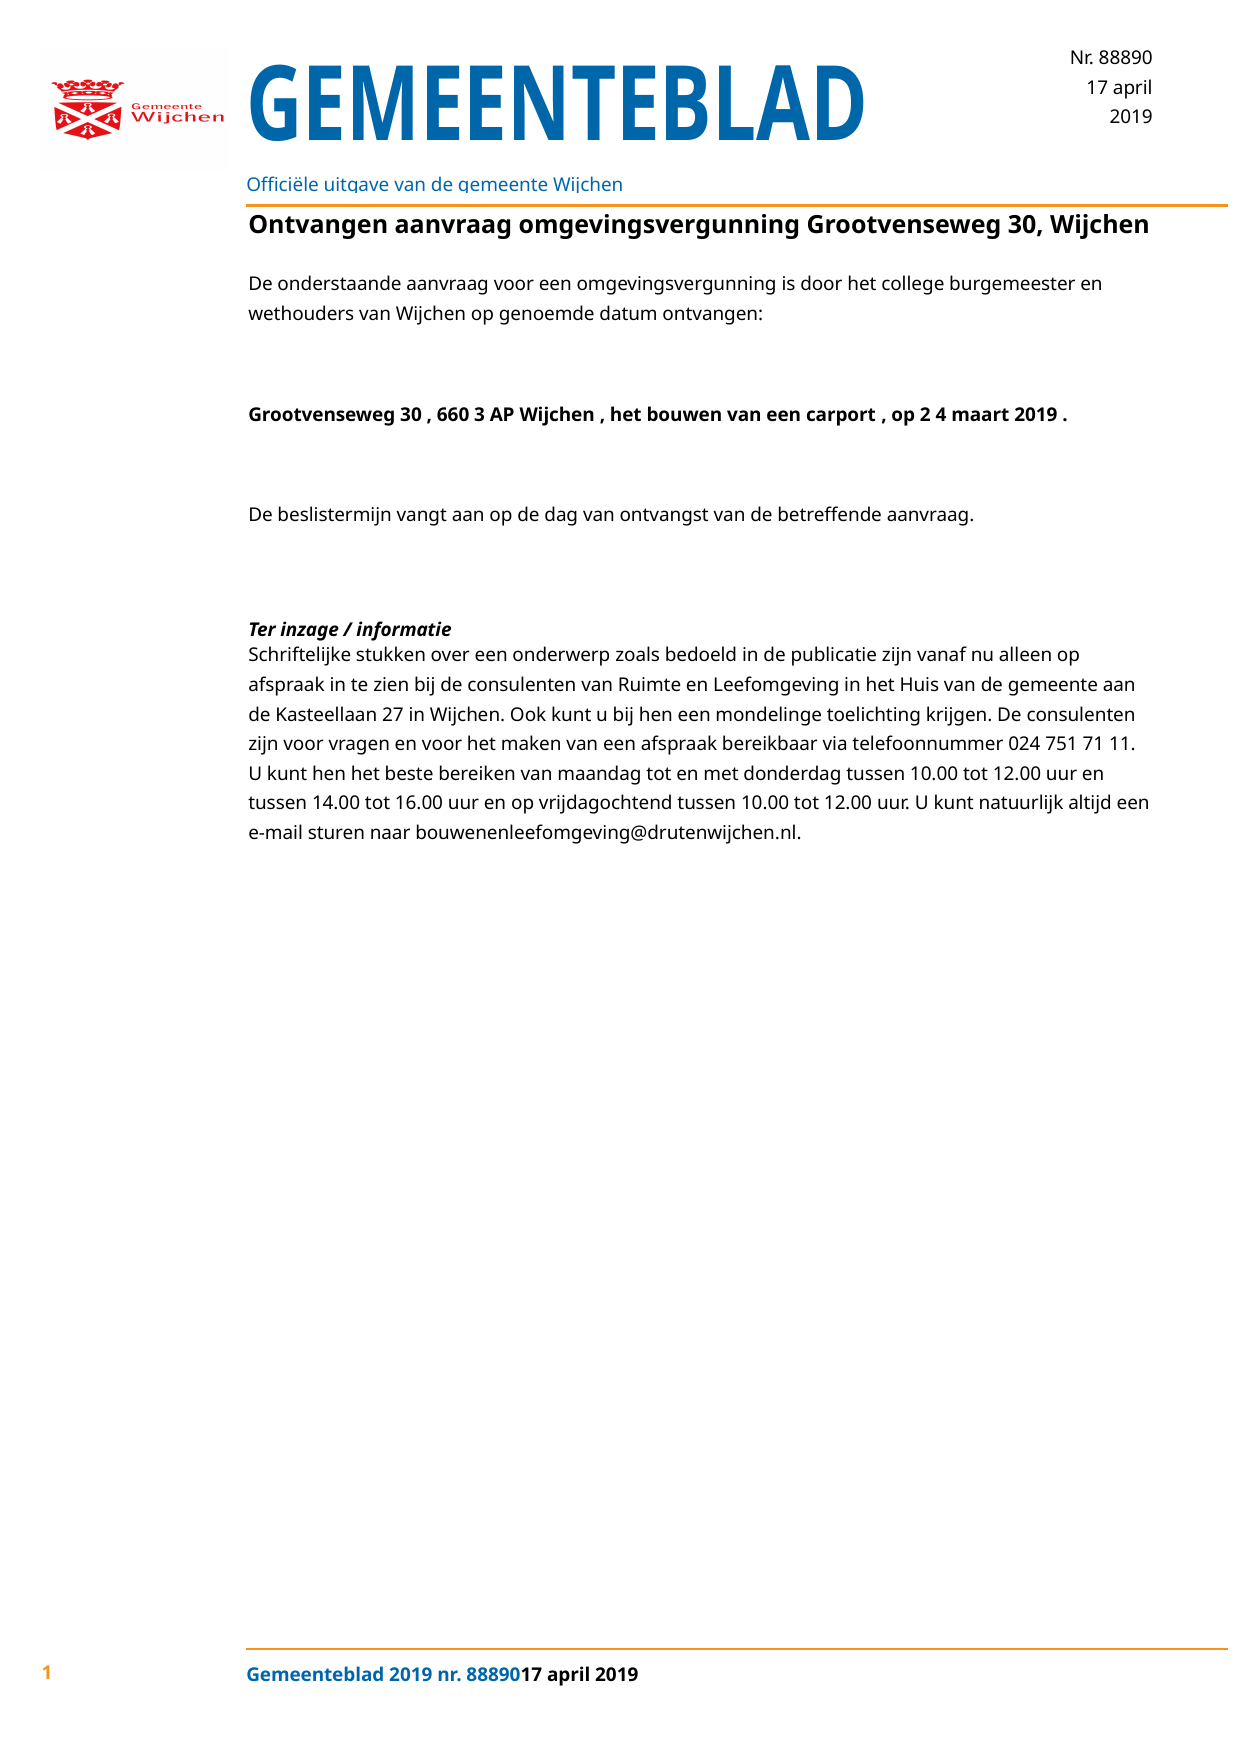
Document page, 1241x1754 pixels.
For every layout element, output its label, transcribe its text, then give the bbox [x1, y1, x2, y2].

text Ontvangen aanvraag omgevingsvergunning Grootvenseweg 30, Wijchen [248, 207, 1152, 241]
text Ter inzage / informatie [248, 616, 1152, 642]
text De onderstaande aanvraag voor een omgevingsvergunning is door het college burgemeester en wethouders van Wijchen op genoemde datum ontvangen: [248, 270, 1152, 326]
text Grootvenseweg 30 , 660 3 AP Wijchen , het bouwen van een carport , op 2 4 maart 2019 . [248, 401, 1152, 426]
picture [41, 47, 231, 172]
text De beslistermijn vangt aan op de dag van ontvangst van de betreffende aanvraag. [248, 502, 1152, 527]
text Schriftelijke stukken over een onderwerp zoals bedoeld in de publicatie zijn vanaf nu alleen op afspraak in te zien bij de consulenten van Ruimte en Leefomgeving in het Huis van de gemeente aan de Kasteellaan 27 in Wijchen. Ook kunt u bij hen een mondelinge toelichting krijgen. De consulenten zijn voor vragen en voor het maken van een afspraak bereikbaar via telefoonnummer 024 751 71 11. U kunt hen het beste bereiken van maandag tot en met donderdag tussen 10.00 tot 12.00 uur en tussen 14.00 tot 16.00 uur en op vrijdagochtend tussen 10.00 tot 12.00 uur. U kunt natuurlijk altijd een e-mail sturen naar bouwenenleefomgeving@drutenwijchen.nl. [248, 642, 1152, 845]
